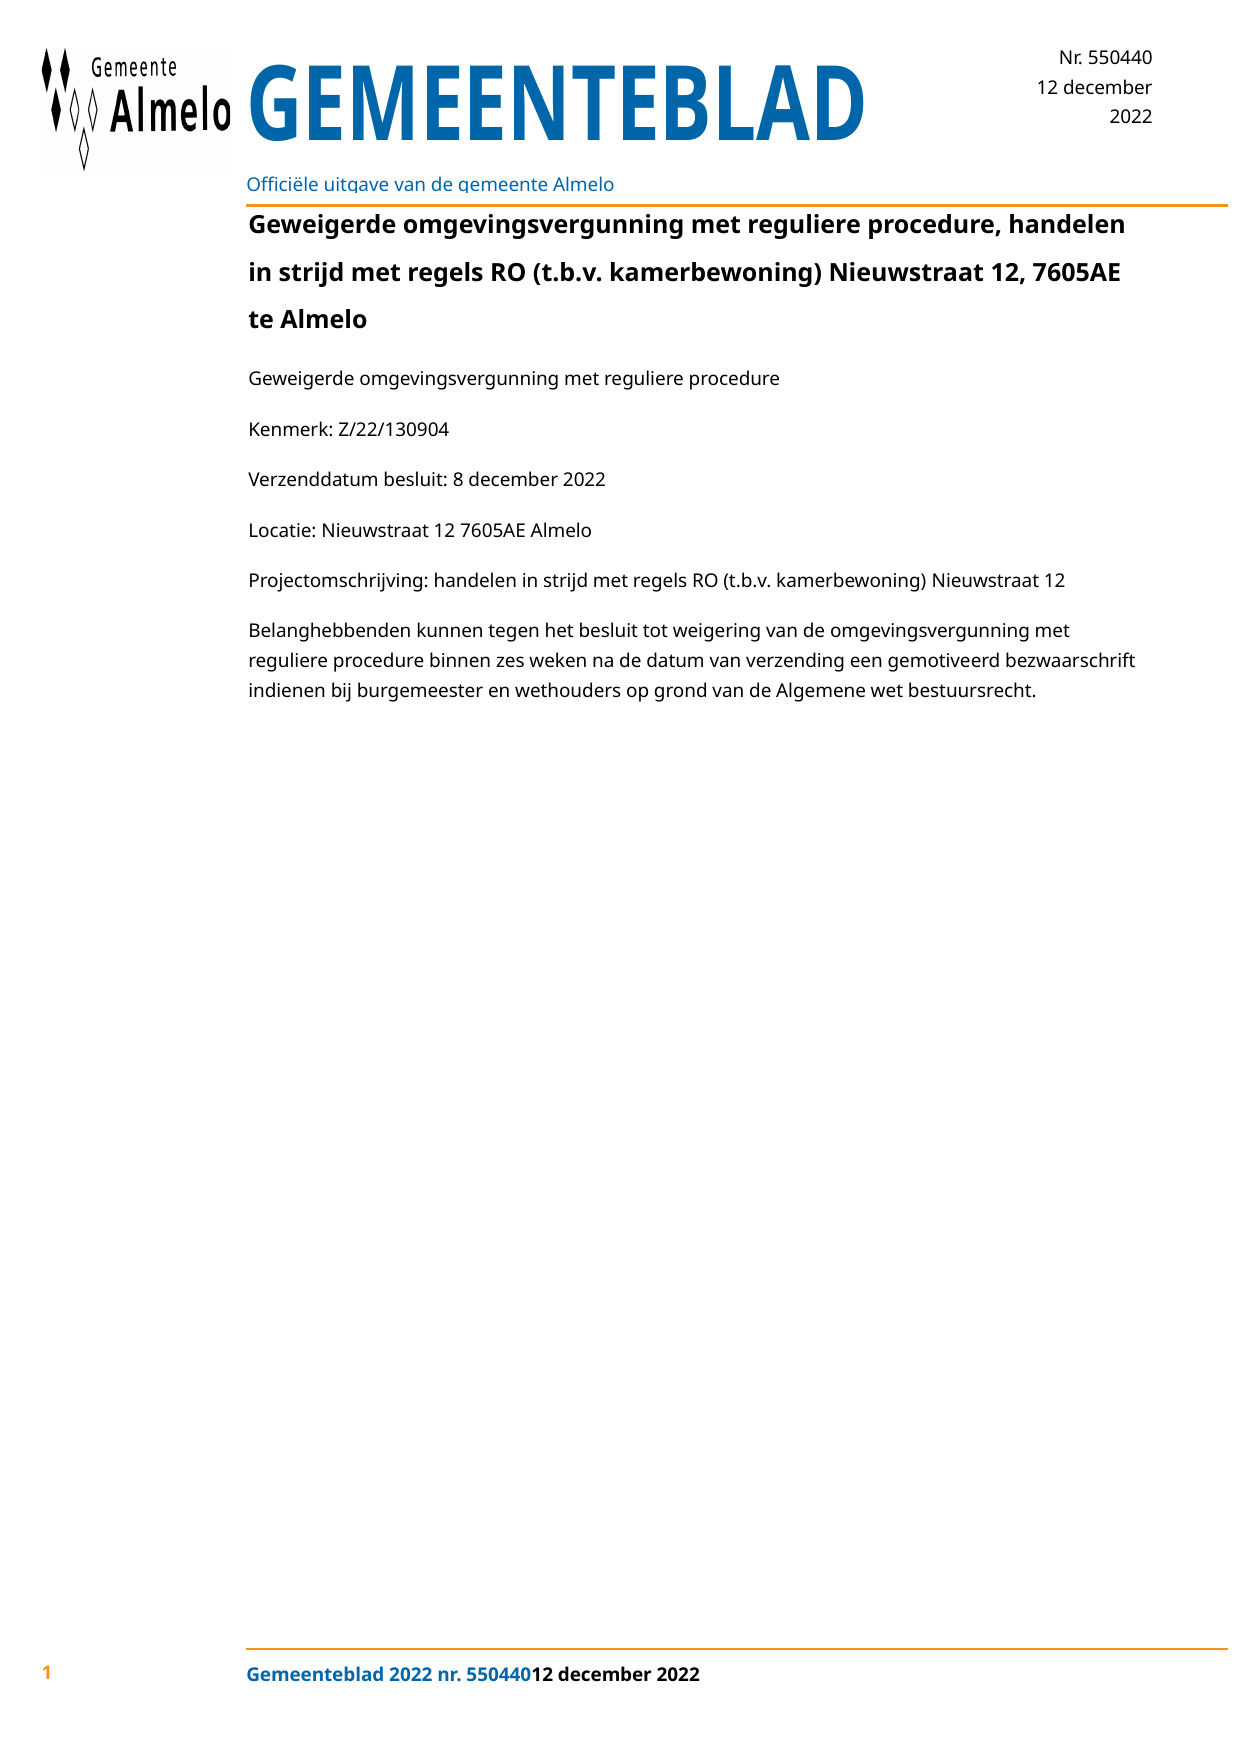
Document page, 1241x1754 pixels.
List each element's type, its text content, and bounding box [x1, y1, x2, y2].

text Geweigerde omgevingsvergunning met reguliere procedure, handelen in strijd met regels RO (t.b.v. kamerbewoning) Nieuwstraat 12, 7605AE te Almelo [248, 207, 1152, 336]
text Verzenddatum besluit: 8 december 2022 [248, 466, 1152, 492]
text Projectomschrijving: handelen in strijd met regels RO (t.b.v. kamerbewoning) Nieuwstraat 12 [248, 567, 1152, 593]
text Locatie: Nieuwstraat 12 7605AE Almelo [248, 517, 1152, 542]
text Kenmerk: Z/22/130904 [248, 416, 1152, 442]
text Belanghebbenden kunnen tegen het besluit tot weigering van de omgevingsvergunning met reguliere procedure binnen zes weken na de datum van verzending een gemotiveerd bezwaarschrift indienen bij burgemeester en wethouders op grond van de Algemene wet bestuursrecht. [248, 618, 1152, 702]
picture [41, 47, 231, 172]
text Geweigerde omgevingsvergunning met reguliere procedure [248, 366, 1152, 391]
